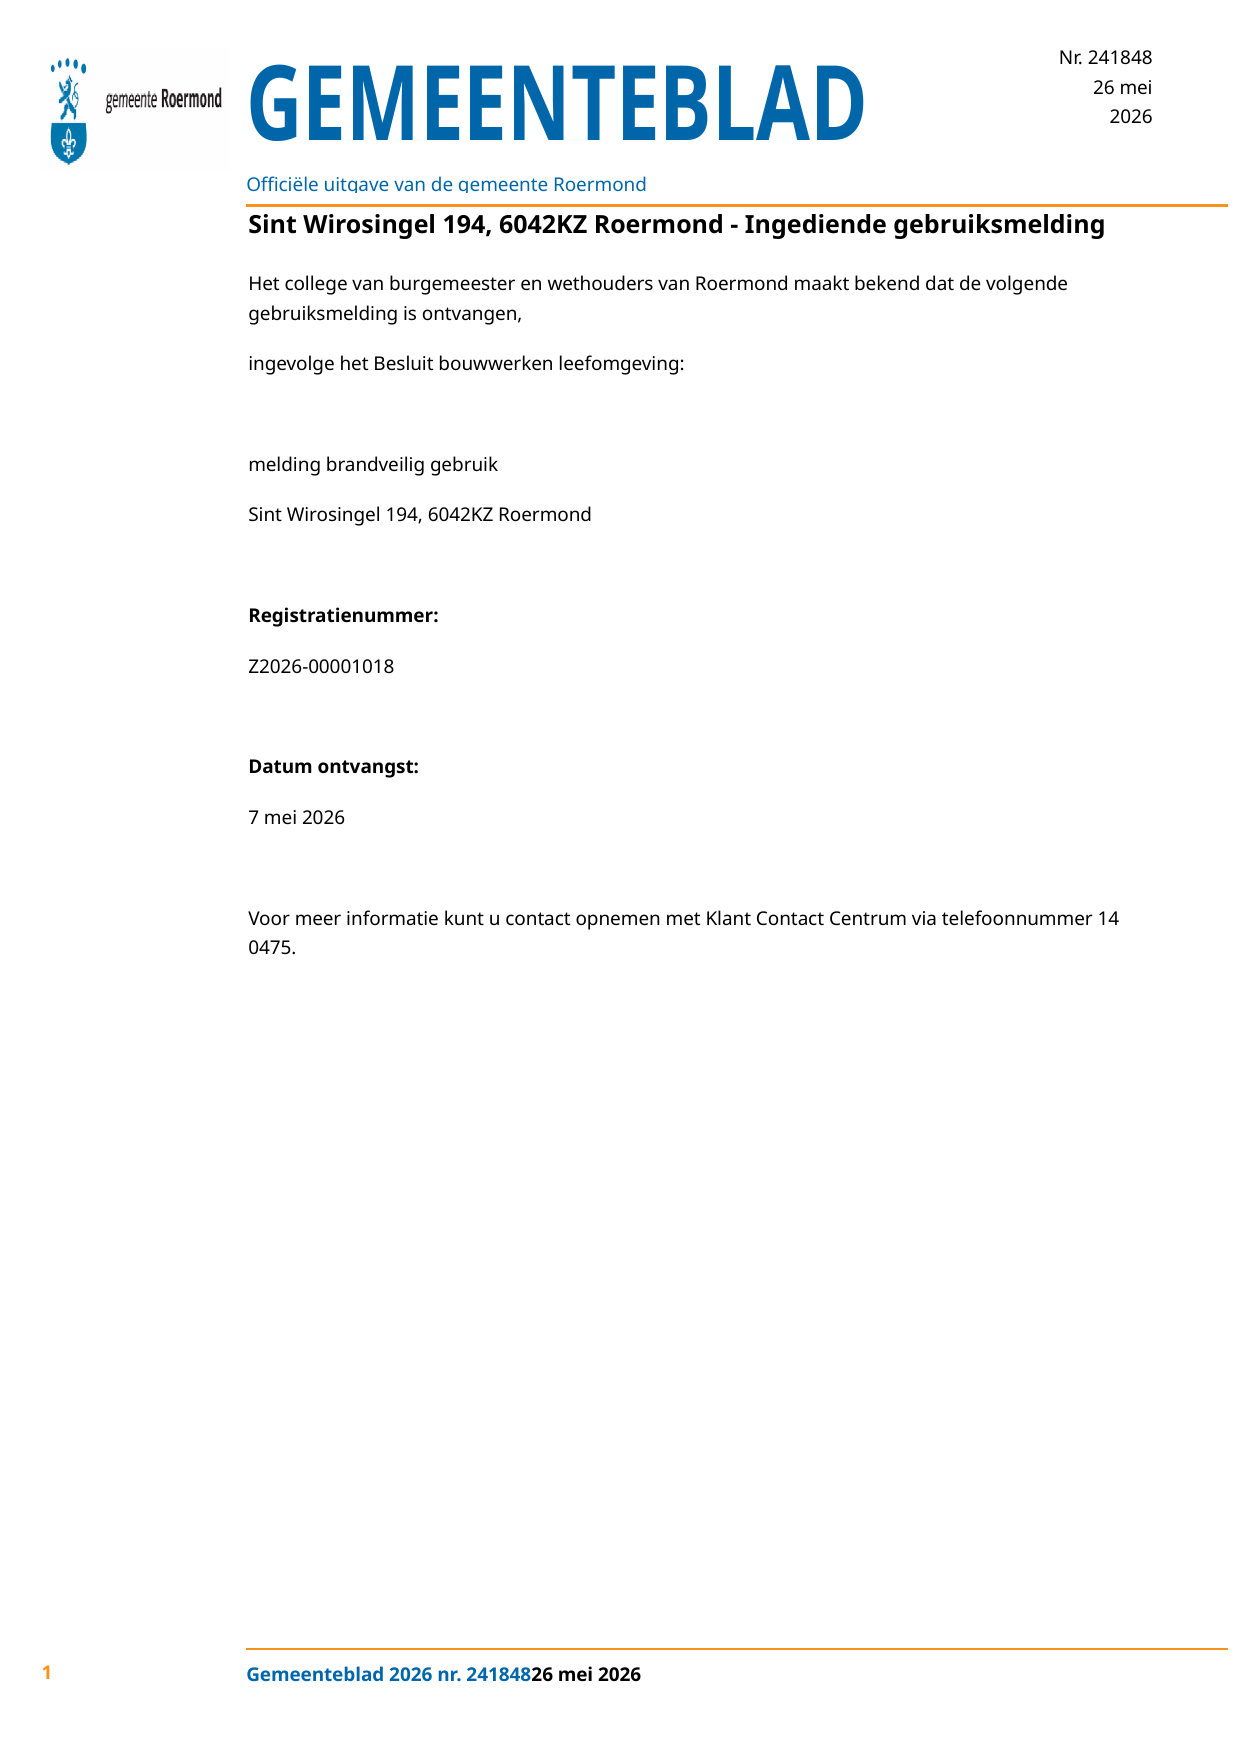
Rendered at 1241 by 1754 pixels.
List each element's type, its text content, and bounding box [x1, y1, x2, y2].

text Sint Wirosingel 194, 6042KZ Roermond [248, 502, 1152, 527]
text Z2026-00001018 [248, 653, 1152, 678]
picture [41, 47, 231, 172]
text Registratienummer: [248, 602, 1152, 628]
text Het college van burgemeester en wethouders van Roermond maakt bekend dat de volgende gebruiksmelding is ontvangen, [248, 270, 1152, 326]
text Sint Wirosingel 194, 6042KZ Roermond - Ingediende gebruiksmelding [248, 207, 1152, 241]
text ingevolge het Besluit bouwwerken leefomgeving: [248, 350, 1152, 376]
text Voor meer informatie kunt u contact opnemen met Klant Contact Centrum via telefoonnummer 14 0475. [248, 905, 1152, 960]
text Datum ontvangst: [248, 754, 1152, 779]
text 7 mei 2026 [248, 804, 1152, 830]
text melding brandveilig gebruik [248, 451, 1152, 477]
